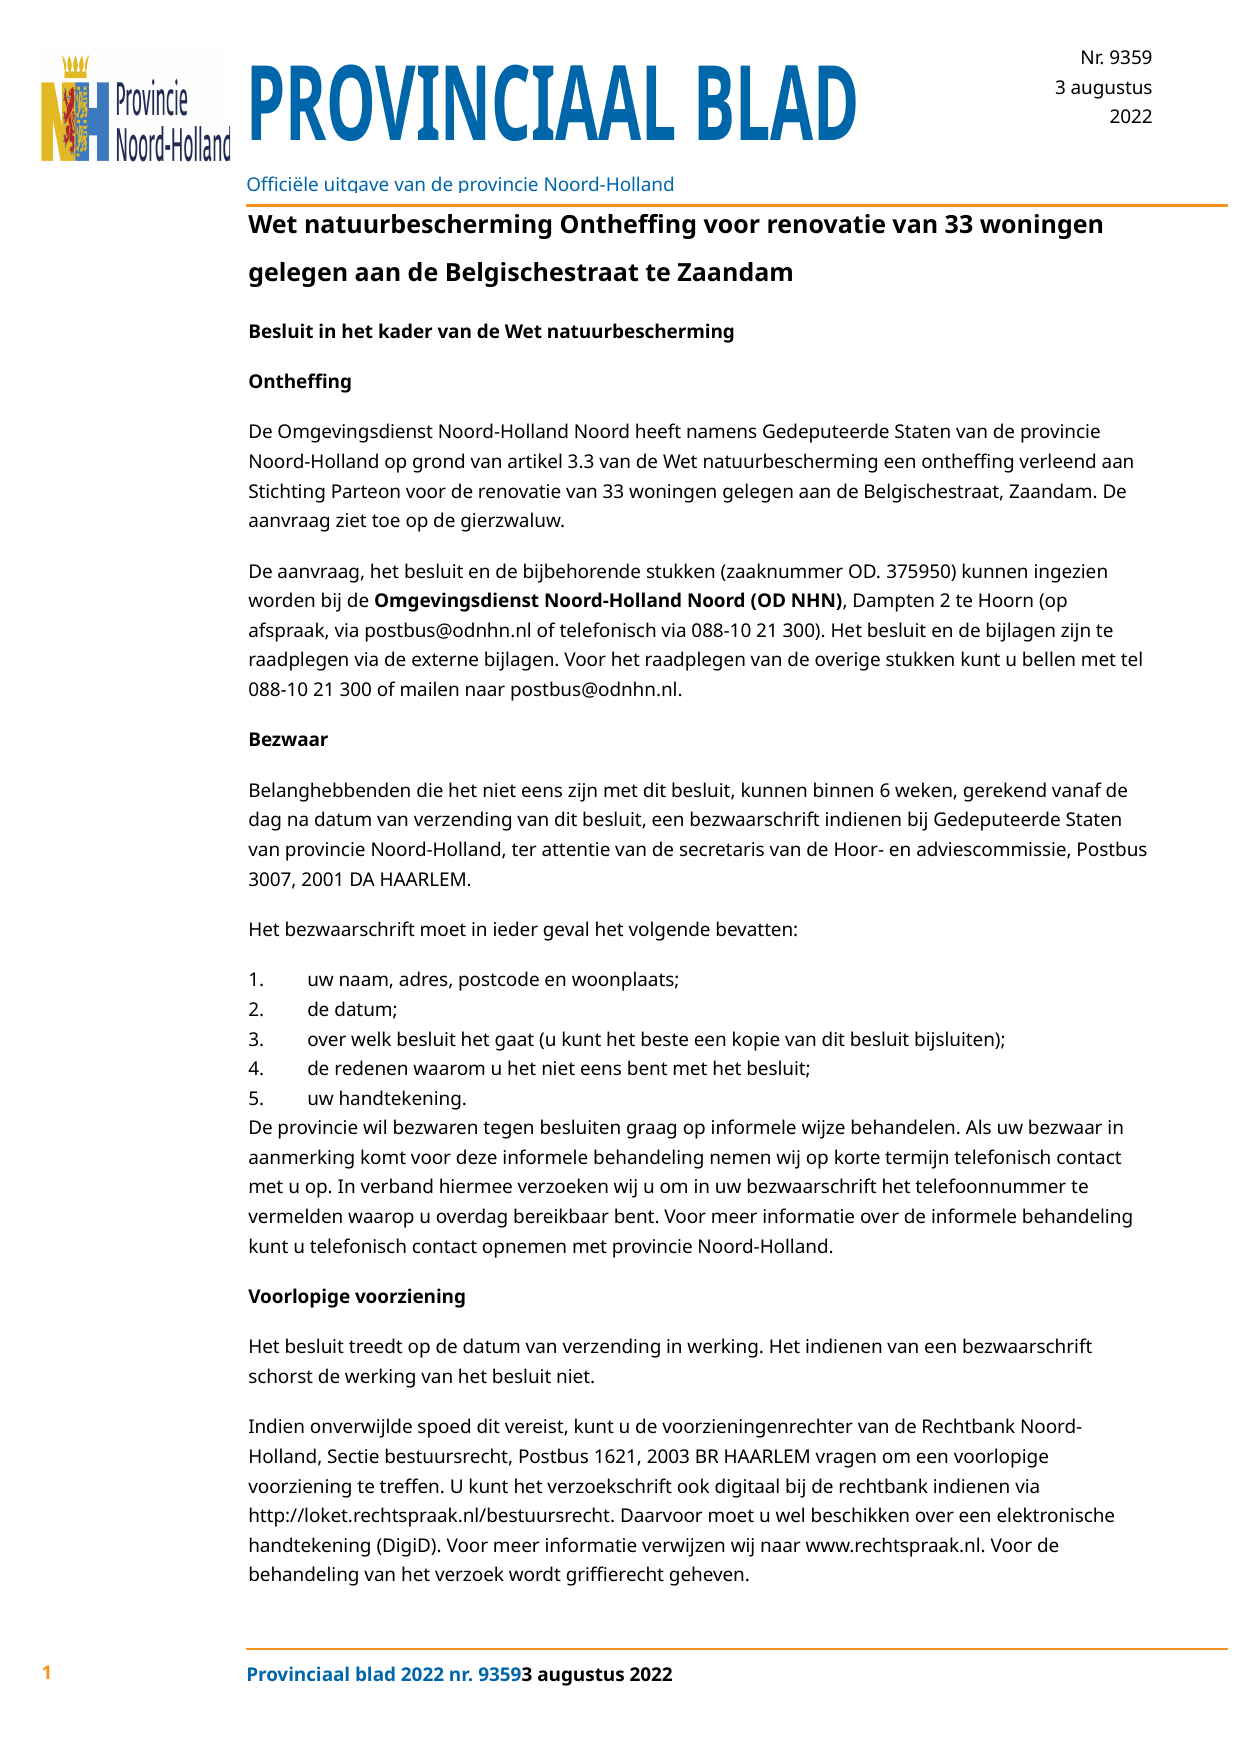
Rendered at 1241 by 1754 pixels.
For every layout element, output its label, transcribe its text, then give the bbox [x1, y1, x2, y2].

text De provincie wil bezwaren tegen besluiten graag op informele wijze behandelen. Als uw bezwaar in aanmerking komt voor deze informele behandeling nemen wij op korte termijn telefonisch contact met u op. In verband hiermee verzoeken wij u om in uw bezwaarschrift het telefoonnummer te vermelden waarop u overdag bereikbaar bent. Voor meer informatie over de informele behandeling kunt u telefonisch contact opnemen met provincie Noord-Holland. [248, 1114, 1152, 1259]
text Het besluit treedt op de datum van verzending in werking. Het indienen van een bezwaarschrift schorst de werking van het besluit niet. [248, 1334, 1152, 1389]
list de redenen waarom u het niet eens bent met het besluit; [248, 1055, 1152, 1081]
list uw naam, adres, postcode en woonplaats; [248, 967, 1152, 992]
text Belanghebbenden die het niet eens zijn met dit besluit, kunnen binnen 6 weken, gerekend vanaf de dag na datum van verzending van dit besluit, een bezwaarschrift indienen bij Gedeputeerde Staten van provincie Noord-Holland, ter attentie van de secretaris van de Hoor- en adviescommissie, Postbus 3007, 2001 DA HAARLEM. [248, 777, 1152, 892]
text De aanvraag, het besluit en de bijbehorende stukken (zaaknummer OD. 375950) kunnen ingezien worden bij de Omgevingsdienst Noord-Holland Noord (OD NHN), Dampten 2 te Hoorn (op afspraak, via postbus@odnhn.nl of telefonisch via 088-10 21 300). Het besluit en de bijlagen zijn te raadplegen via de externe bijlagen. Voor het raadplegen van de overige stukken kunt u bellen met tel 088-10 21 300 of mailen naar postbus@odnhn.nl. [248, 558, 1152, 702]
text Besluit in het kader van de Wet natuurbescherming [248, 318, 1152, 344]
text Ontheffing [248, 368, 1152, 394]
picture [41, 47, 231, 172]
text Voorlopige voorziening [248, 1283, 1152, 1309]
list uw handtekening. [248, 1085, 1152, 1111]
text Wet natuurbescherming Ontheffing voor renovatie van 33 woningen gelegen aan de Belgischestraat te Zaandam [248, 207, 1152, 288]
text Indien onverwijlde spoed dit vereist, kunt u de voorzieningenrechter van de Rechtbank Noord-Holland, Sectie bestuursrecht, Postbus 1621, 2003 BR HAARLEM vragen om een voorlopige voorziening te treffen. U kunt het verzoekschrift ook digitaal bij de rechtbank indienen via http://loket.rechtspraak.nl/bestuursrecht. Daarvoor moet u wel beschikken over een elektronische handtekening (DigiD). Voor meer informatie verwijzen wij naar www.rechtspraak.nl. Voor de behandeling van het verzoek wordt griffierecht geheven. [248, 1414, 1152, 1587]
list over welk besluit het gaat (u kunt het beste een kopie van dit besluit bijsluiten); [248, 1026, 1152, 1052]
list de datum; [248, 996, 1152, 1022]
text Bezwaar [248, 727, 1152, 752]
text De Omgevingsdienst Noord-Holland Noord heeft namens Gedeputeerde Staten van de provincie Noord-Holland op grond van artikel 3.3 van de Wet natuurbescherming een ontheffing verleend aan Stichting Parteon voor de renovatie van 33 woningen gelegen aan de Belgischestraat, Zaandam. De aanvraag ziet toe op de gierzwaluw. [248, 419, 1152, 533]
text Het bezwaarschrift moet in ieder geval het volgende bevatten: [248, 916, 1152, 942]
